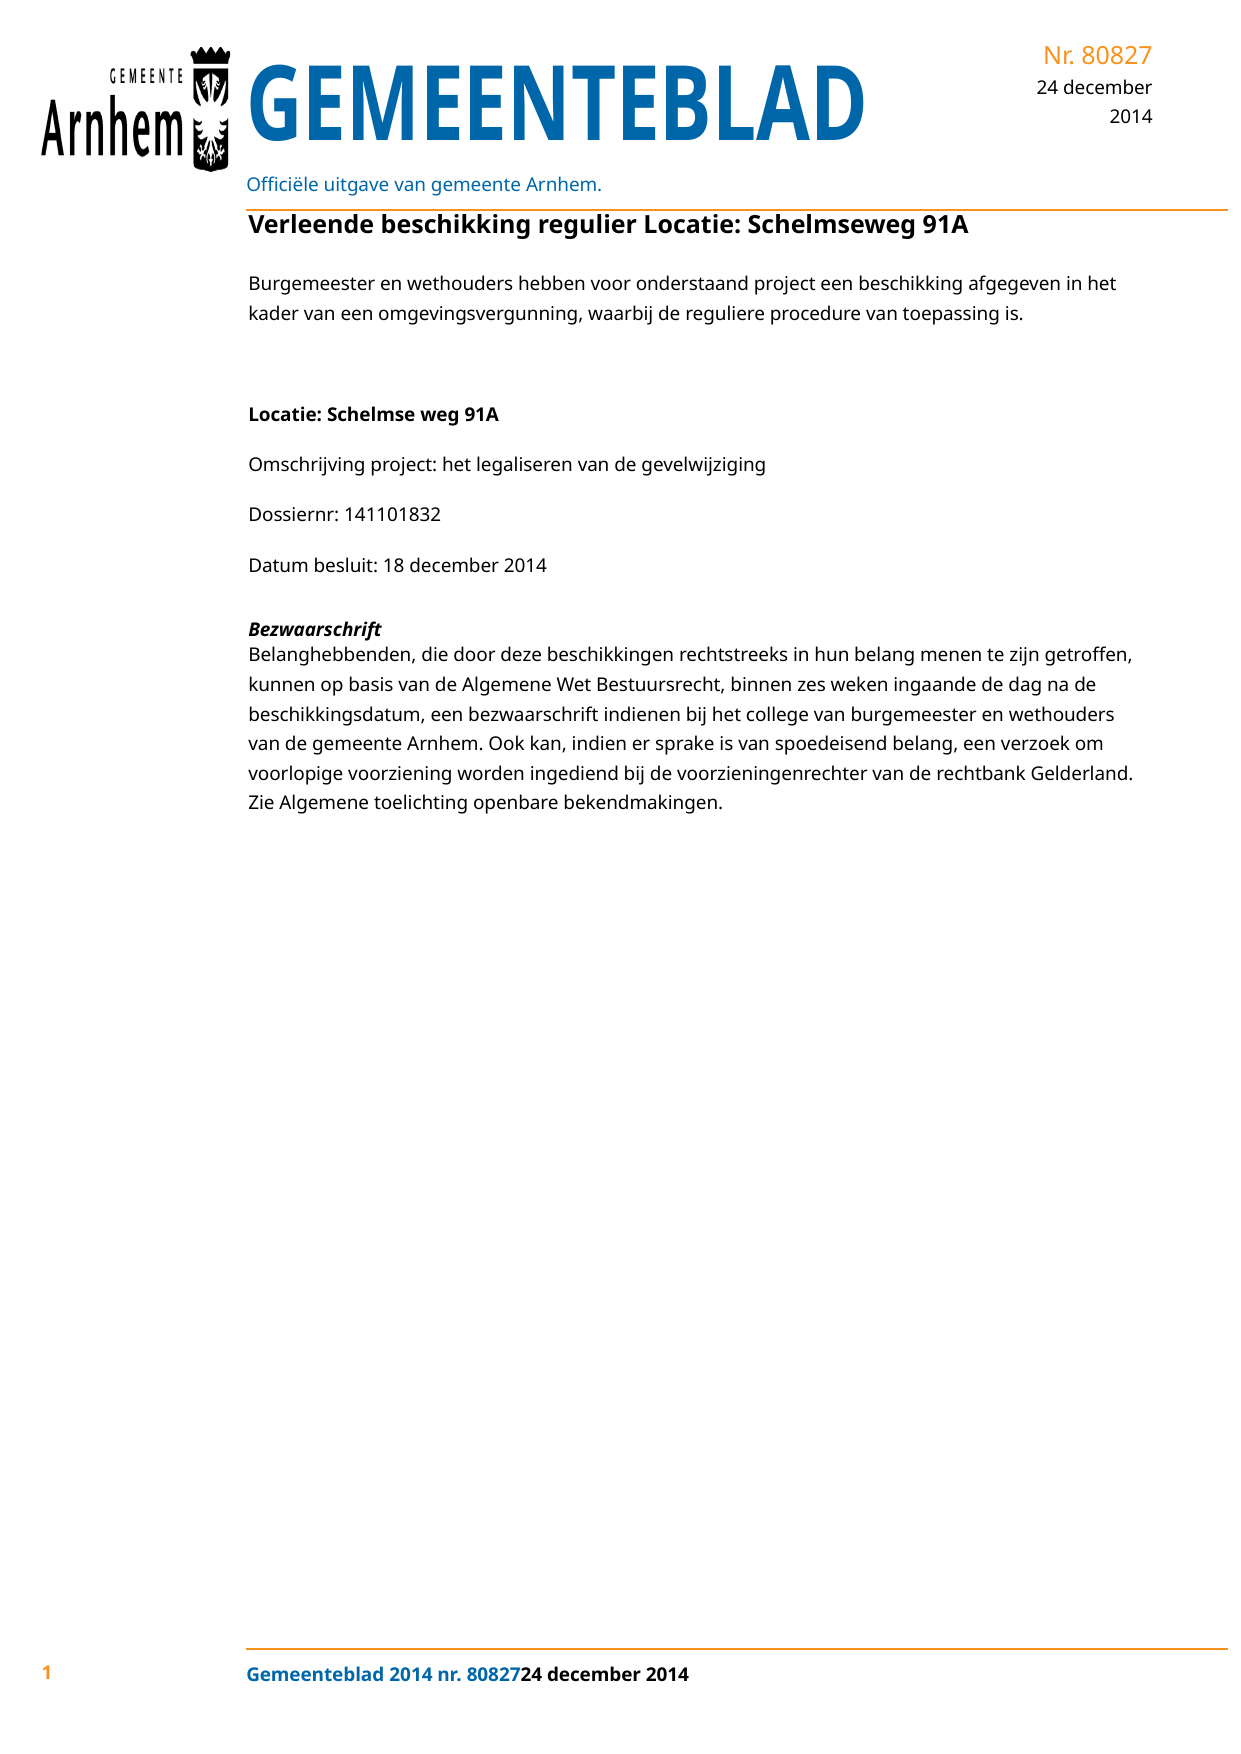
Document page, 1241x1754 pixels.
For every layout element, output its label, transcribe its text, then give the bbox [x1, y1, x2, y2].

picture [41, 47, 231, 172]
text Verleende beschikking regulier Locatie: Schelmseweg 91A [248, 211, 1152, 241]
text Dossiernr: 141101832 [248, 502, 1152, 527]
text Belanghebbenden, die door deze beschikkingen rechtstreeks in hun belang menen te zijn getroffen, kunnen op basis van de Algemene Wet Bestuursrecht, binnen zes weken ingaande de dag na de beschikkingsdatum, een bezwaarschrift indienen bij het college van burgemeester en wethouders van de gemeente Arnhem. Ook kan, indien er sprake is van spoedeisend belang, een verzoek om voorlopige voorziening worden ingediend bij de voorzieningenrechter van de rechtbank Gelderland. Zie Algemene toelichting openbare bekendmakingen. [248, 642, 1152, 815]
text Bezwaarschrift [248, 616, 1152, 642]
text Locatie: Schelmse weg 91A [248, 401, 1152, 426]
text Omschrijving project: het legaliseren van de gevelwijziging [248, 451, 1152, 477]
text Datum besluit: 18 december 2014 [248, 552, 1152, 578]
text Burgemeester en wethouders hebben voor onderstaand project een beschikking afgegeven in het kader van een omgevingsvergunning, waarbij de reguliere procedure van toepassing is. [248, 270, 1152, 326]
